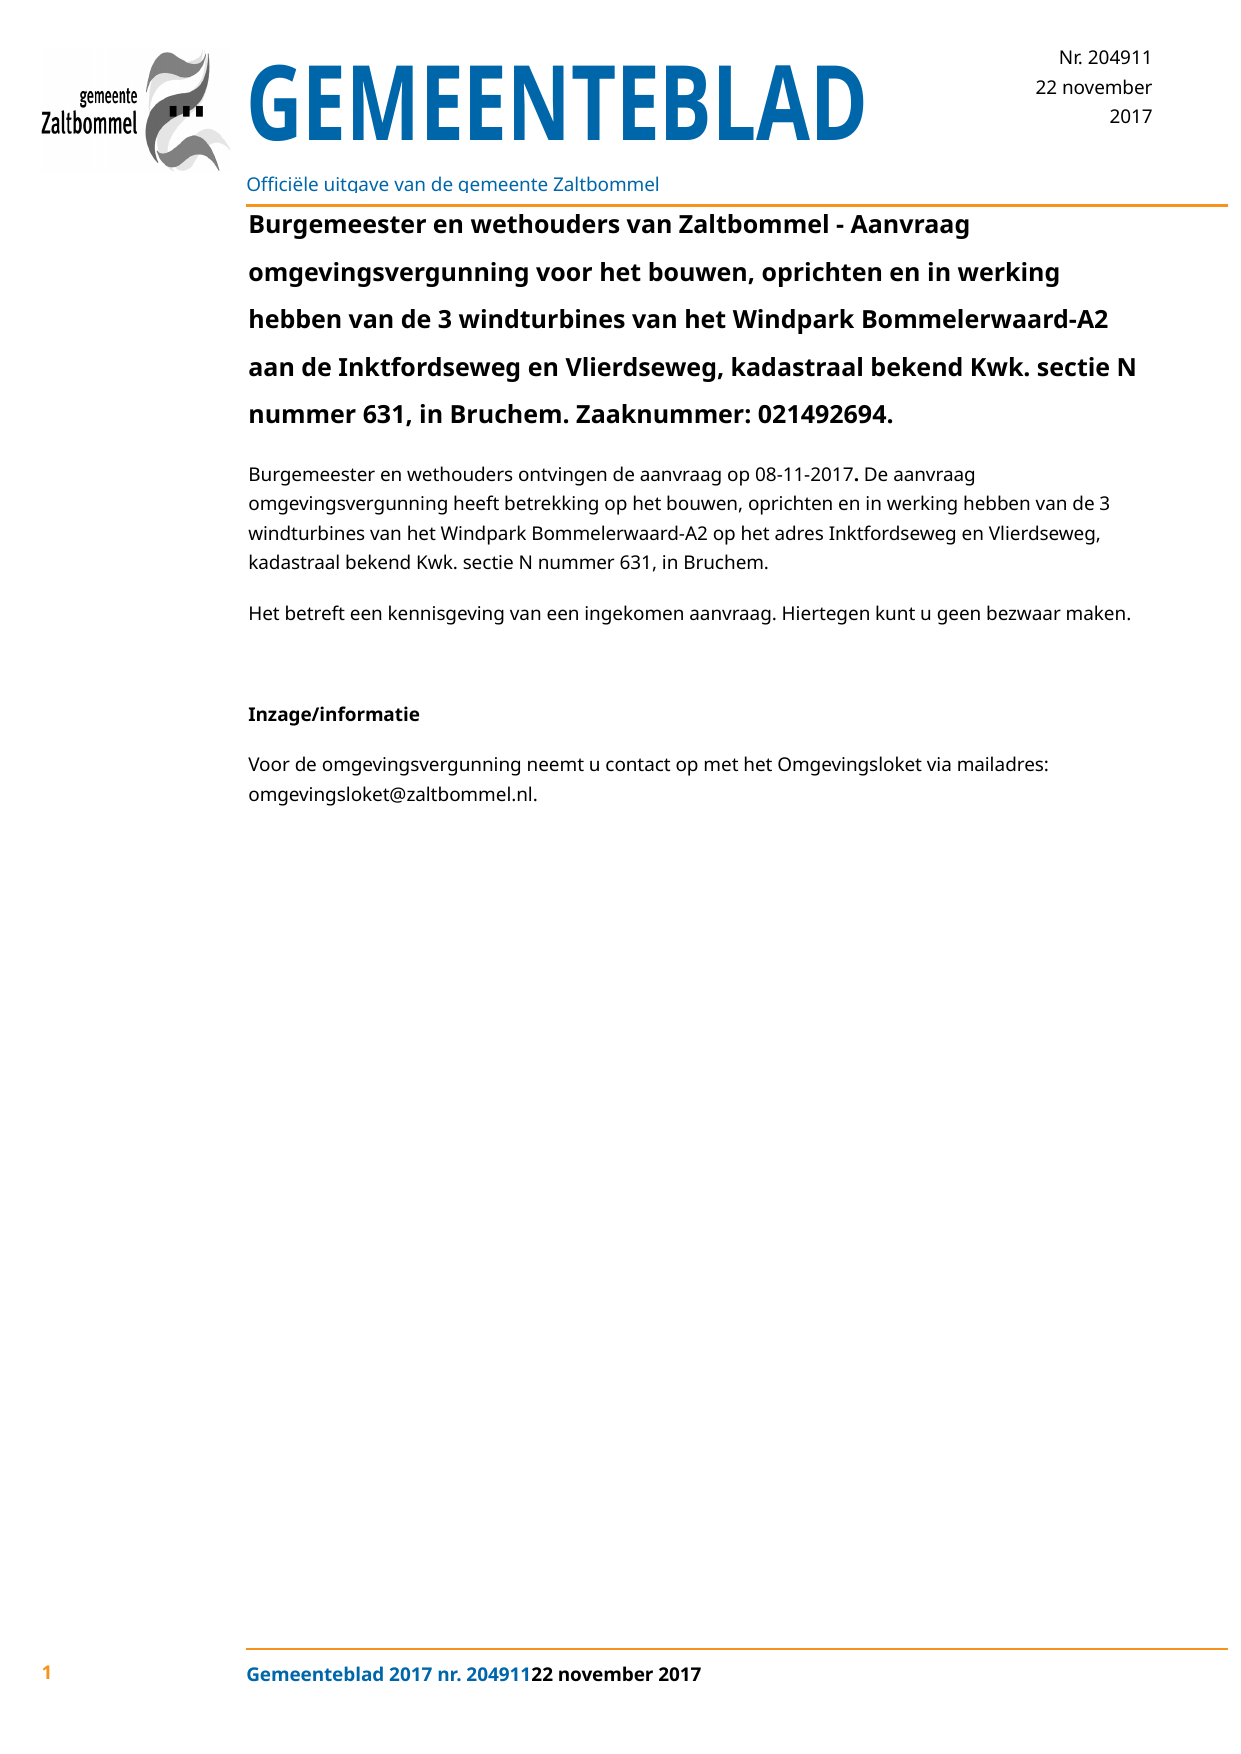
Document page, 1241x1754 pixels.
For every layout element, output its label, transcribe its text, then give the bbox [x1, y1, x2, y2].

text Inzage/informatie [248, 701, 1152, 726]
text Burgemeester en wethouders ontvingen de aanvraag op 08-11-2017. De aanvraag omgevingsvergunning heeft betrekking op het bouwen, oprichten en in werking hebben van de 3 windturbines van het Windpark Bommelerwaard-A2 op het adres Inktfordseweg en Vlierdseweg, kadastraal bekend Kwk. sectie N nummer 631, in Bruchem. [248, 461, 1152, 575]
text Het betreft een kennisgeving van een ingekomen aanvraag. Hiertegen kunt u geen bezwaar maken. [248, 600, 1152, 626]
text Burgemeester en wethouders van Zaltbommel - Aanvraag omgevingsvergunning voor het bouwen, oprichten en in werking hebben van de 3 windturbines van het Windpark Bommelerwaard-A2 aan de Inktfordseweg en Vlierdseweg, kadastraal bekend Kwk. sectie N nummer 631, in Bruchem. Zaaknummer: 021492694. [248, 207, 1152, 431]
text Voor de omgevingsvergunning neemt u contact op met het Omgevingsloket via mailadres: omgevingsloket@zaltbommel.nl. [248, 751, 1152, 806]
picture [41, 47, 231, 172]
